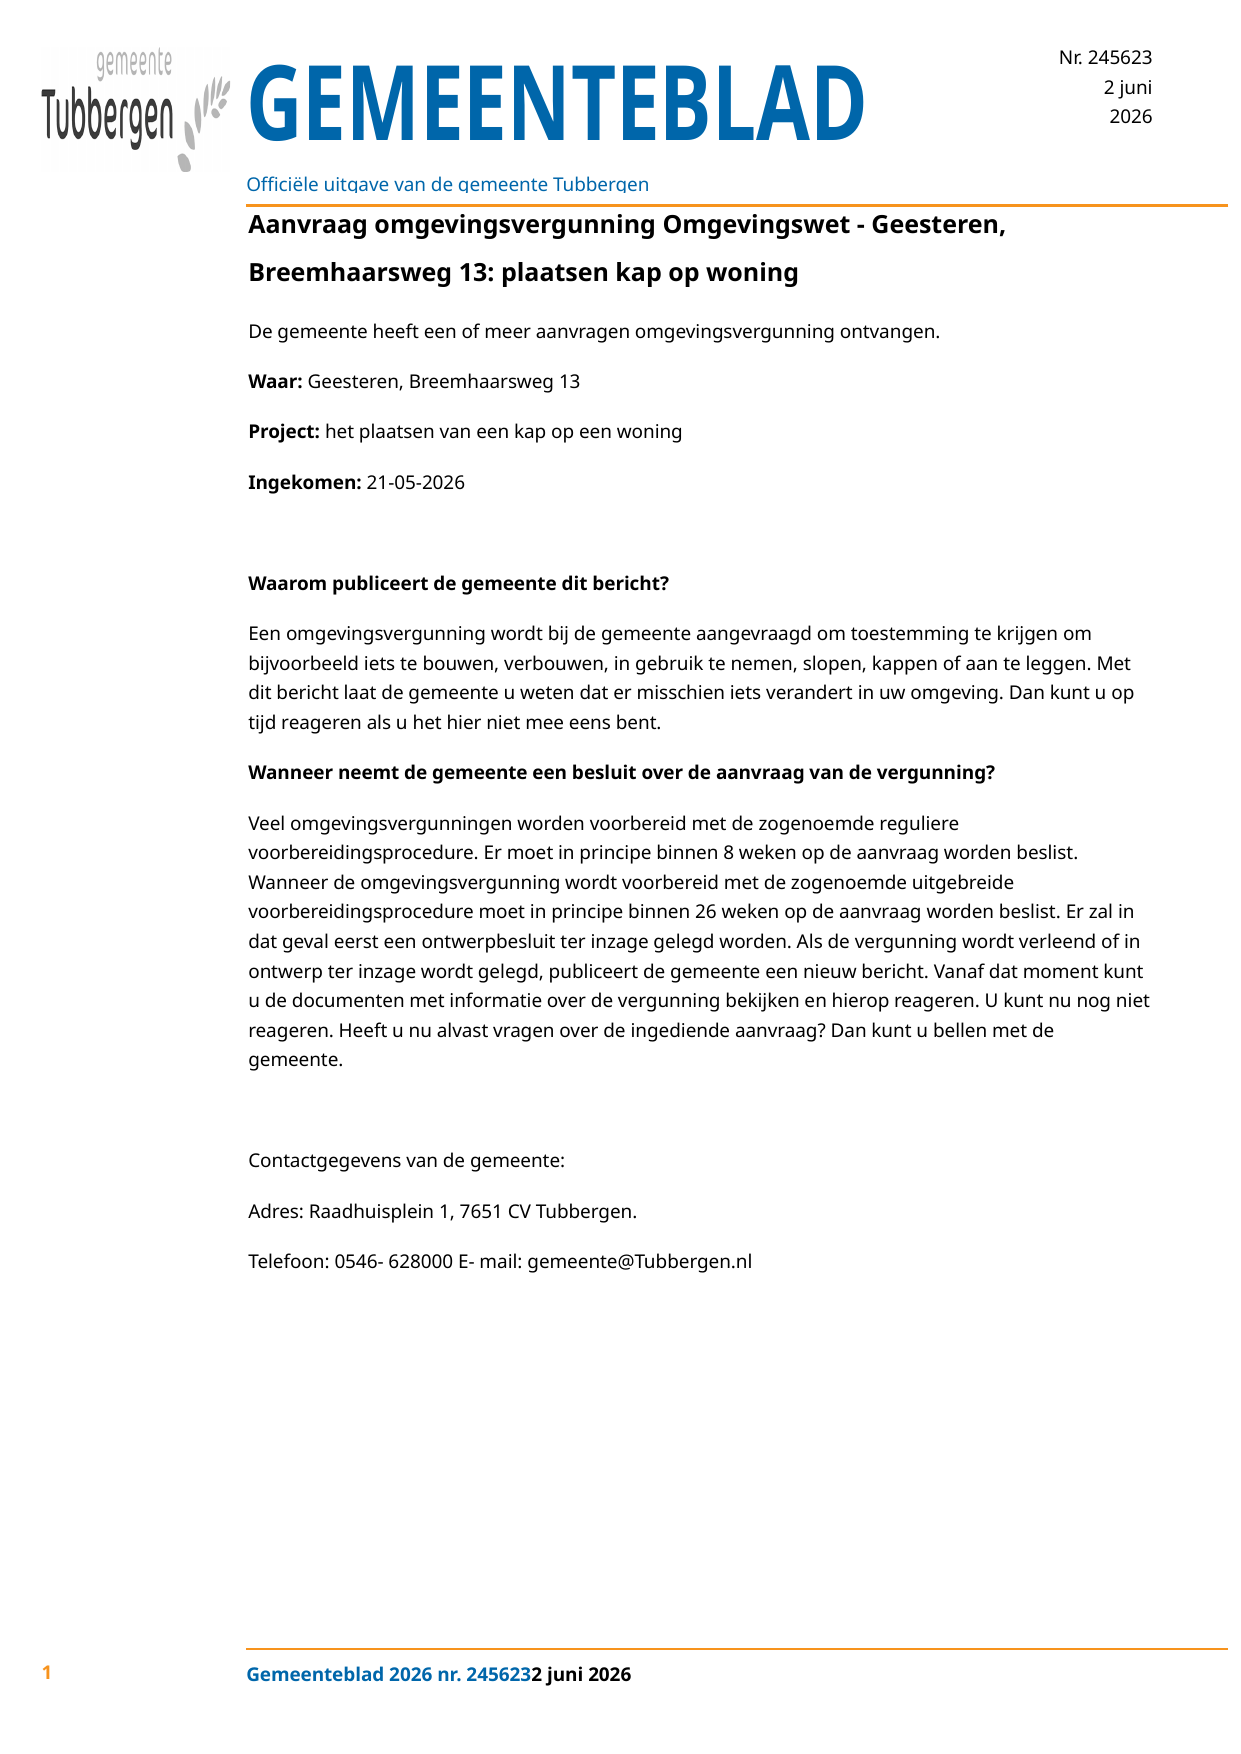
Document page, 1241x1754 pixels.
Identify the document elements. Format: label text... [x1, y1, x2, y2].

text Telefoon: 0546- 628000 E- mail: gemeente@Tubbergen.nl [248, 1248, 1152, 1274]
text Waarom publiceert de gemeente dit bericht? [248, 570, 1152, 596]
text De gemeente heeft een of meer aanvragen omgevingsvergunning ontvangen. [248, 318, 1152, 344]
picture [41, 47, 231, 172]
text Project: het plaatsen van een kap op een woning [248, 419, 1152, 444]
text Adres: Raadhuisplein 1, 7651 CV Tubbergen. [248, 1198, 1152, 1224]
text Een omgevingsvergunning wordt bij de gemeente aangevraagd om toestemming te krijgen om bijvoorbeeld iets te bouwen, verbouwen, in gebruik te nemen, slopen, kappen of aan te leggen. Met dit bericht laat de gemeente u weten dat er misschien iets verandert in uw omgeving. Dan kunt u op tijd reageren als u het hier niet mee eens bent. [248, 620, 1152, 735]
text Waar: Geesteren, Breemhaarsweg 13 [248, 368, 1152, 394]
text Contactgegevens van de gemeente: [248, 1147, 1152, 1173]
text Wanneer neemt de gemeente een besluit over de aanvraag van de vergunning? [248, 759, 1152, 785]
text Ingekomen: 21-05-2026 [248, 469, 1152, 495]
text Veel omgevingsvergunningen worden voorbereid met de zogenoemde reguliere voorbereidingsprocedure. Er moet in principe binnen 8 weken op de aanvraag worden beslist. Wanneer de omgevingsvergunning wordt voorbereid met de zogenoemde uitgebreide voorbereidingsprocedure moet in principe binnen 26 weken op de aanvraag worden beslist. Er zal in dat geval eerst een ontwerpbesluit ter inzage gelegd worden. Als de vergunning wordt verleend of in ontwerp ter inzage wordt gelegd, publiceert de gemeente een nieuw bericht. Vanaf dat moment kunt u de documenten met informatie over de vergunning bekijken en hierop reageren. U kunt nu nog niet reageren. Heeft u nu alvast vragen over de ingediende aanvraag? Dan kunt u bellen met de gemeente. [248, 810, 1152, 1072]
text Aanvraag omgevingsvergunning Omgevingswet - Geesteren, Breemhaarsweg 13: plaatsen kap op woning [248, 207, 1152, 288]
